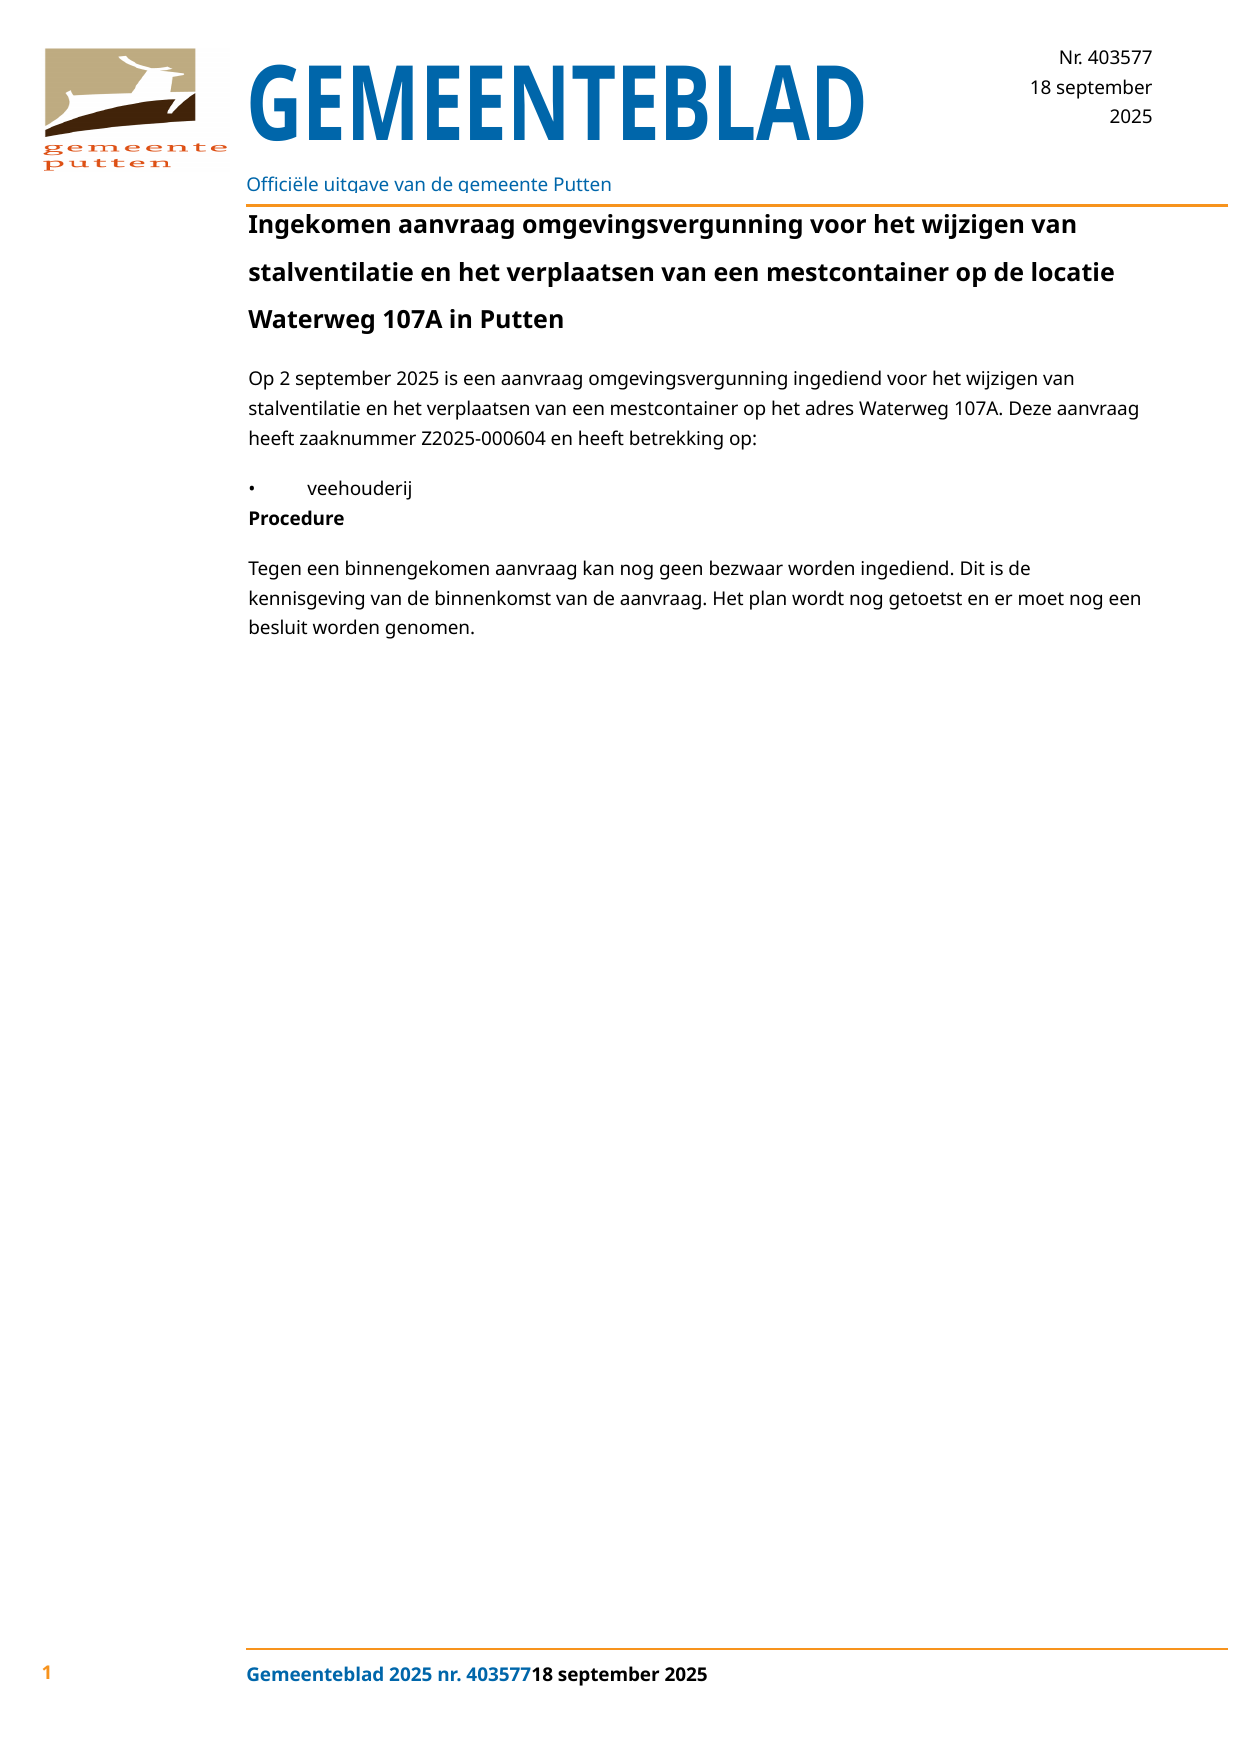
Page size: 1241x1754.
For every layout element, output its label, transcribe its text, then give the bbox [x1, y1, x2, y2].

text Tegen een binnengekomen aanvraag kan nog geen bezwaar worden ingediend. Dit is de kennisgeving van de binnenkomst van de aanvraag. Het plan wordt nog getoetst en er moet nog een besluit worden genomen. [248, 555, 1152, 640]
list veehouderij [248, 475, 1152, 501]
text Op 2 september 2025 is een aanvraag omgevingsvergunning ingediend voor het wijzigen van stalventilatie en het verplaatsen van een mestcontainer op het adres Waterweg 107A. Deze aanvraag heeft zaaknummer Z2025-000604 en heeft betrekking op: [248, 366, 1152, 450]
picture [41, 47, 231, 172]
text Procedure [248, 505, 1152, 530]
text Ingekomen aanvraag omgevingsvergunning voor het wijzigen van stalventilatie en het verplaatsen van een mestcontainer op de locatie Waterweg 107A in Putten [248, 207, 1152, 336]
